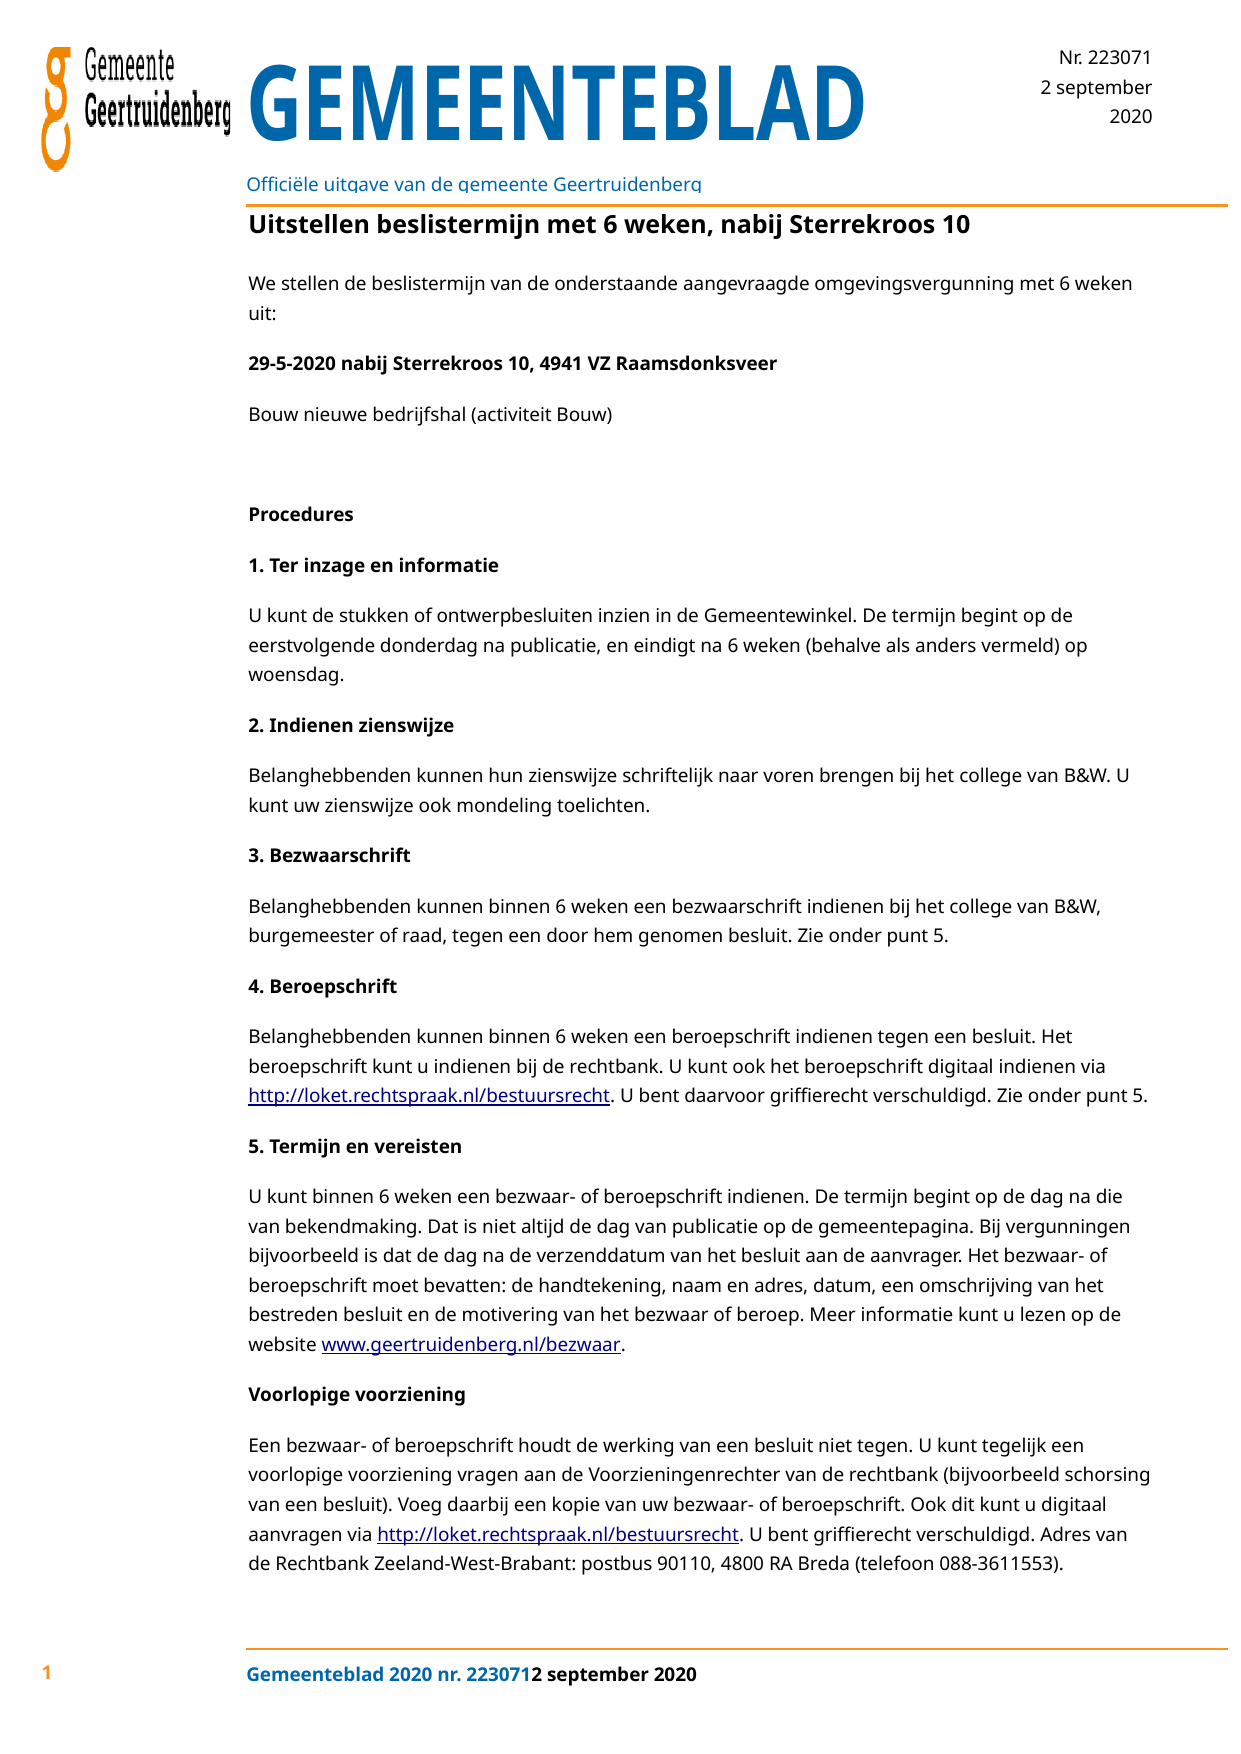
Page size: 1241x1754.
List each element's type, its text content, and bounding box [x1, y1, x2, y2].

text 3. Bezwaarschrift [248, 842, 1152, 868]
text 4. Beroepschrift [248, 973, 1152, 998]
text U kunt binnen 6 weken een bezwaar- of beroepschrift indienen. De termijn begint op de dag na die van bekendmaking. Dat is niet altijd de dag van publicatie op de gemeentepagina. Bij vergunningen bijvoorbeeld is dat de dag na de verzenddatum van het besluit aan de aanvrager. Het bezwaar- of beroepschrift moet bevatten: de handtekening, naam en adres, datum, een omschrijving van het bestreden besluit en de motivering van het bezwaar of beroep. Meer informatie kunt u lezen op de website www.geertruidenberg.nl/bezwaar. [248, 1183, 1152, 1357]
text Belanghebbenden kunnen hun zienswijze schriftelijk naar voren brengen bij het college van B&W. U kunt uw zienswijze ook mondeling toelichten. [248, 762, 1152, 818]
text 2. Indienen zienswijze [248, 712, 1152, 738]
text 5. Termijn en vereisten [248, 1133, 1152, 1158]
text Voorlopige voorziening [248, 1382, 1152, 1407]
text Een bezwaar- of beroepschrift houdt de werking van een besluit niet tegen. U kunt tegelijk een voorlopige voorziening vragen aan de Voorzieningenrechter van de rechtbank (bijvoorbeeld schorsing van een besluit). Voeg daarbij een kopie van uw bezwaar- of beroepschrift. Ook dit kunt u digitaal aanvragen via http://loket.rechtspraak.nl/bestuursrecht. U bent griffierecht verschuldigd. Adres van de Rechtbank Zeeland-West-Brabant: postbus 90110, 4800 RA Breda (telefoon 088-3611553). [248, 1432, 1152, 1576]
text Belanghebbenden kunnen binnen 6 weken een beroepschrift indienen tegen een besluit. Het beroepschrift kunt u indienen bij de rechtbank. U kunt ook het beroepschrift digitaal indienen via http://loket.rechtspraak.nl/bestuursrecht. U bent daarvoor griffierecht verschuldigd. Zie onder punt 5. [248, 1023, 1152, 1108]
text 1. Ter inzage en informatie [248, 552, 1152, 578]
picture [41, 47, 231, 172]
text Uitstellen beslistermijn met 6 weken, nabij Sterrekroos 10 [248, 207, 1152, 241]
text We stellen de beslistermijn van de onderstaande aangevraagde omgevingsvergunning met 6 weken uit: [248, 270, 1152, 326]
text Belanghebbenden kunnen binnen 6 weken een bezwaarschrift indienen bij het college van B&W, burgemeester of raad, tegen een door hem genomen besluit. Zie onder punt 5. [248, 893, 1152, 948]
text 29-5-2020 nabij Sterrekroos 10, 4941 VZ Raamsdonksveer [248, 350, 1152, 376]
text Procedures [248, 502, 1152, 527]
text U kunt de stukken of ontwerpbesluiten inzien in de Gemeentewinkel. De termijn begint op de eerstvolgende donderdag na publicatie, en eindigt na 6 weken (behalve als anders vermeld) op woensdag. [248, 602, 1152, 687]
text Bouw nieuwe bedrijfshal (activiteit Bouw) [248, 401, 1152, 426]
